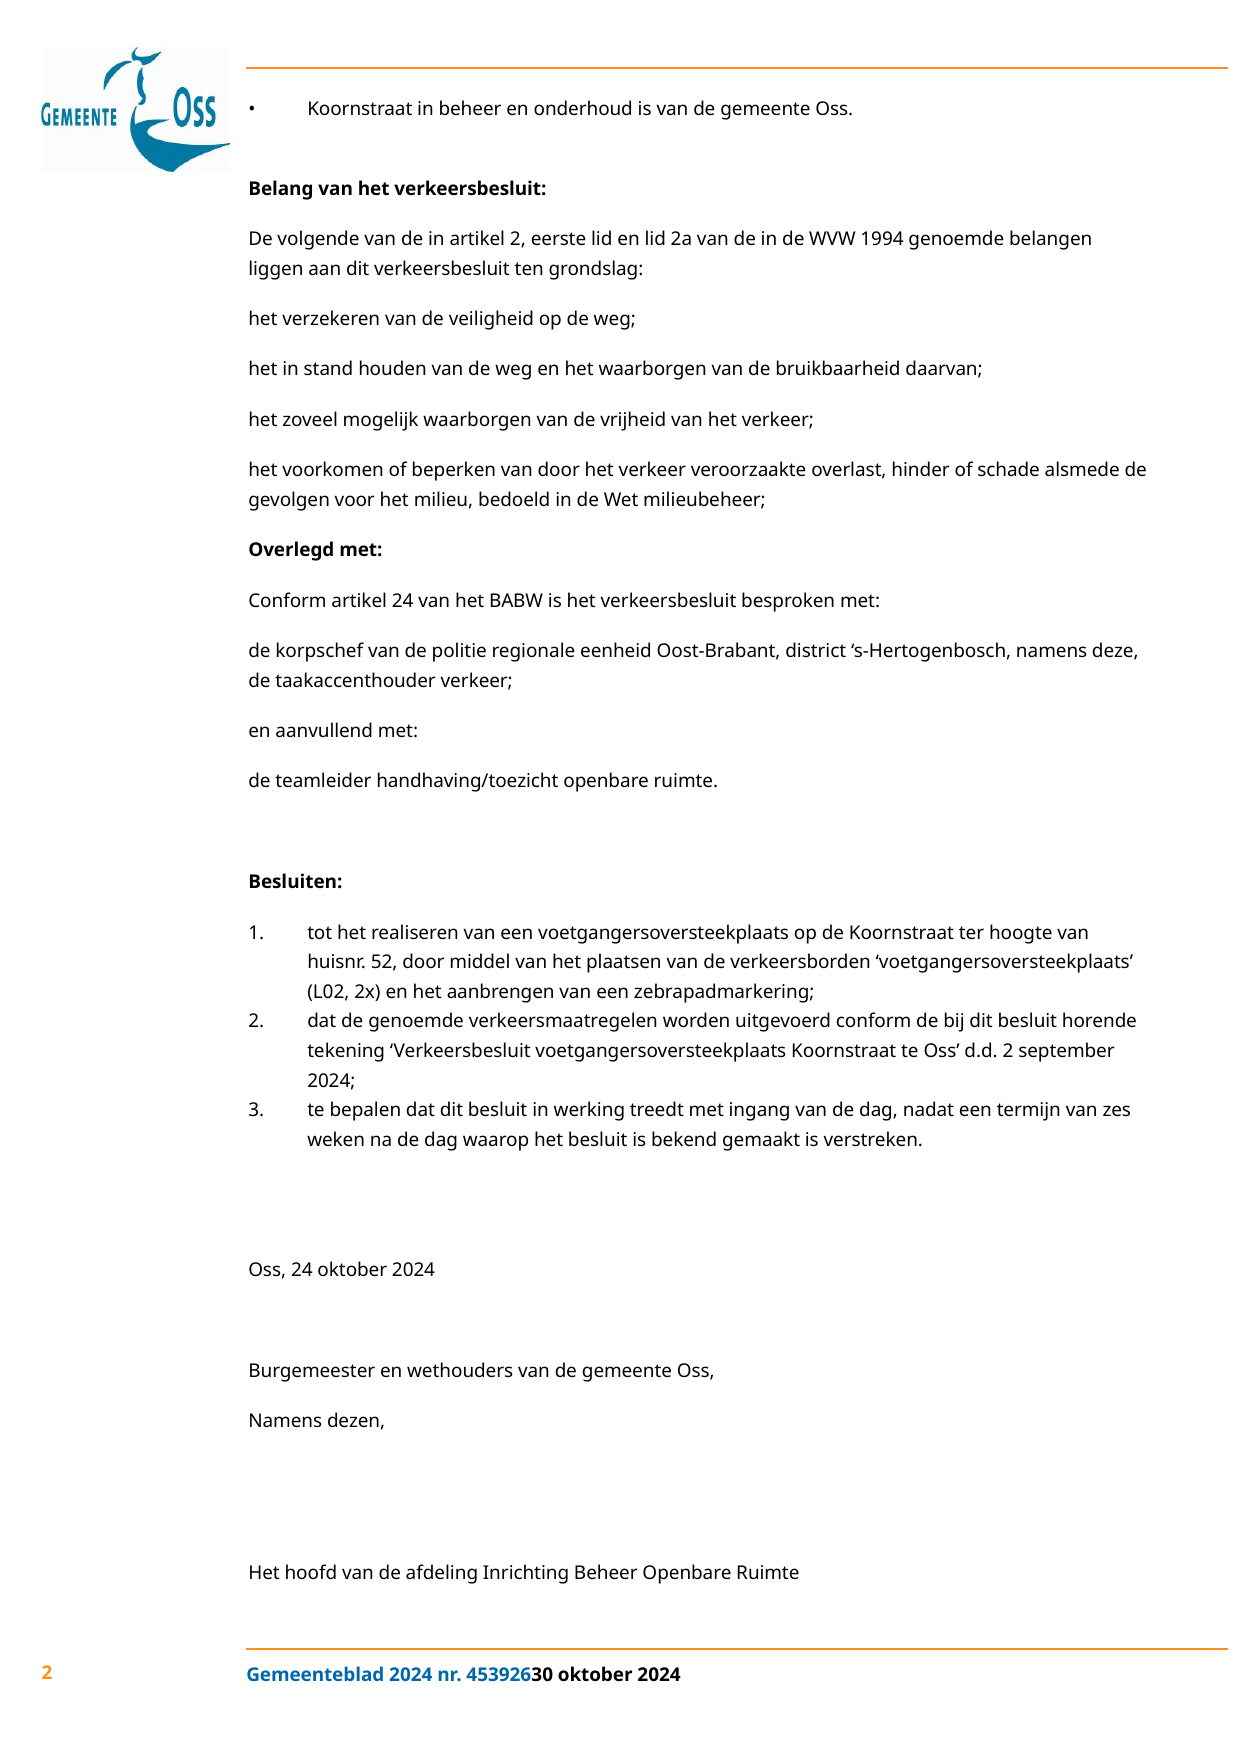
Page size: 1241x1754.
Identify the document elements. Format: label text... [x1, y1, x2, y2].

text en aanvullend met: [248, 717, 1152, 743]
text Het hoofd van de afdeling Inrichting Beheer Openbare Ruimte [248, 1559, 1152, 1585]
list dat de genoemde verkeersmaatregelen worden uitgevoerd conform de bij dit besluit horende tekening ‘Verkeersbesluit voetgangersoversteekplaats Koornstraat te Oss’ d.d. 2 september 2024; [248, 1008, 1152, 1093]
text Besluiten: [248, 868, 1152, 894]
text het voorkomen of beperken van door het verkeer veroorzaakte overlast, hinder of schade alsmede de gevolgen voor het milieu, bedoeld in de Wet milieubeheer; [248, 456, 1152, 512]
text de teamleider handhaving/toezicht openbare ruimte. [248, 768, 1152, 793]
picture [41, 47, 231, 172]
text Conform artikel 24 van het BABW is het verkeersbesluit besproken met: [248, 587, 1152, 613]
text de korpschef van de politie regionale eenheid Oost-Brabant, district ‘s-Hertogenbosch, namens deze, de taakaccenthouder verkeer; [248, 637, 1152, 693]
text Oss, 24 oktober 2024 [248, 1256, 1152, 1282]
list te bepalen dat dit besluit in werking treedt met ingang van de dag, nadat een termijn van zes weken na de dag waarop het besluit is bekend gemaakt is verstreken. [248, 1096, 1152, 1152]
text Belang van het verkeersbesluit: [248, 175, 1152, 201]
text Namens dezen, [248, 1408, 1152, 1433]
text het verzekeren van de veiligheid op de weg; [248, 305, 1152, 331]
list Koornstraat in beheer en onderhoud is van de gemeente Oss. [248, 95, 1152, 121]
text het zoveel mogelijk waarborgen van de vrijheid van het verkeer; [248, 406, 1152, 432]
text De volgende van de in artikel 2, eerste lid en lid 2a van de in de WVW 1994 genoemde belangen liggen aan dit verkeersbesluit ten grondslag: [248, 225, 1152, 281]
text het in stand houden van de weg en het waarborgen van de bruikbaarheid daarvan; [248, 356, 1152, 381]
text Overlegd met: [248, 536, 1152, 562]
list tot het realiseren van een voetgangersoversteekplaats op de Koornstraat ter hoogte van huisnr. 52, door middel van het plaatsen van de verkeersborden ‘voetgangersoversteekplaats’ (L02, 2x) en het aanbrengen van een zebrapadmarkering; [248, 919, 1152, 1004]
text Burgemeester en wethouders van de gemeente Oss, [248, 1357, 1152, 1383]
